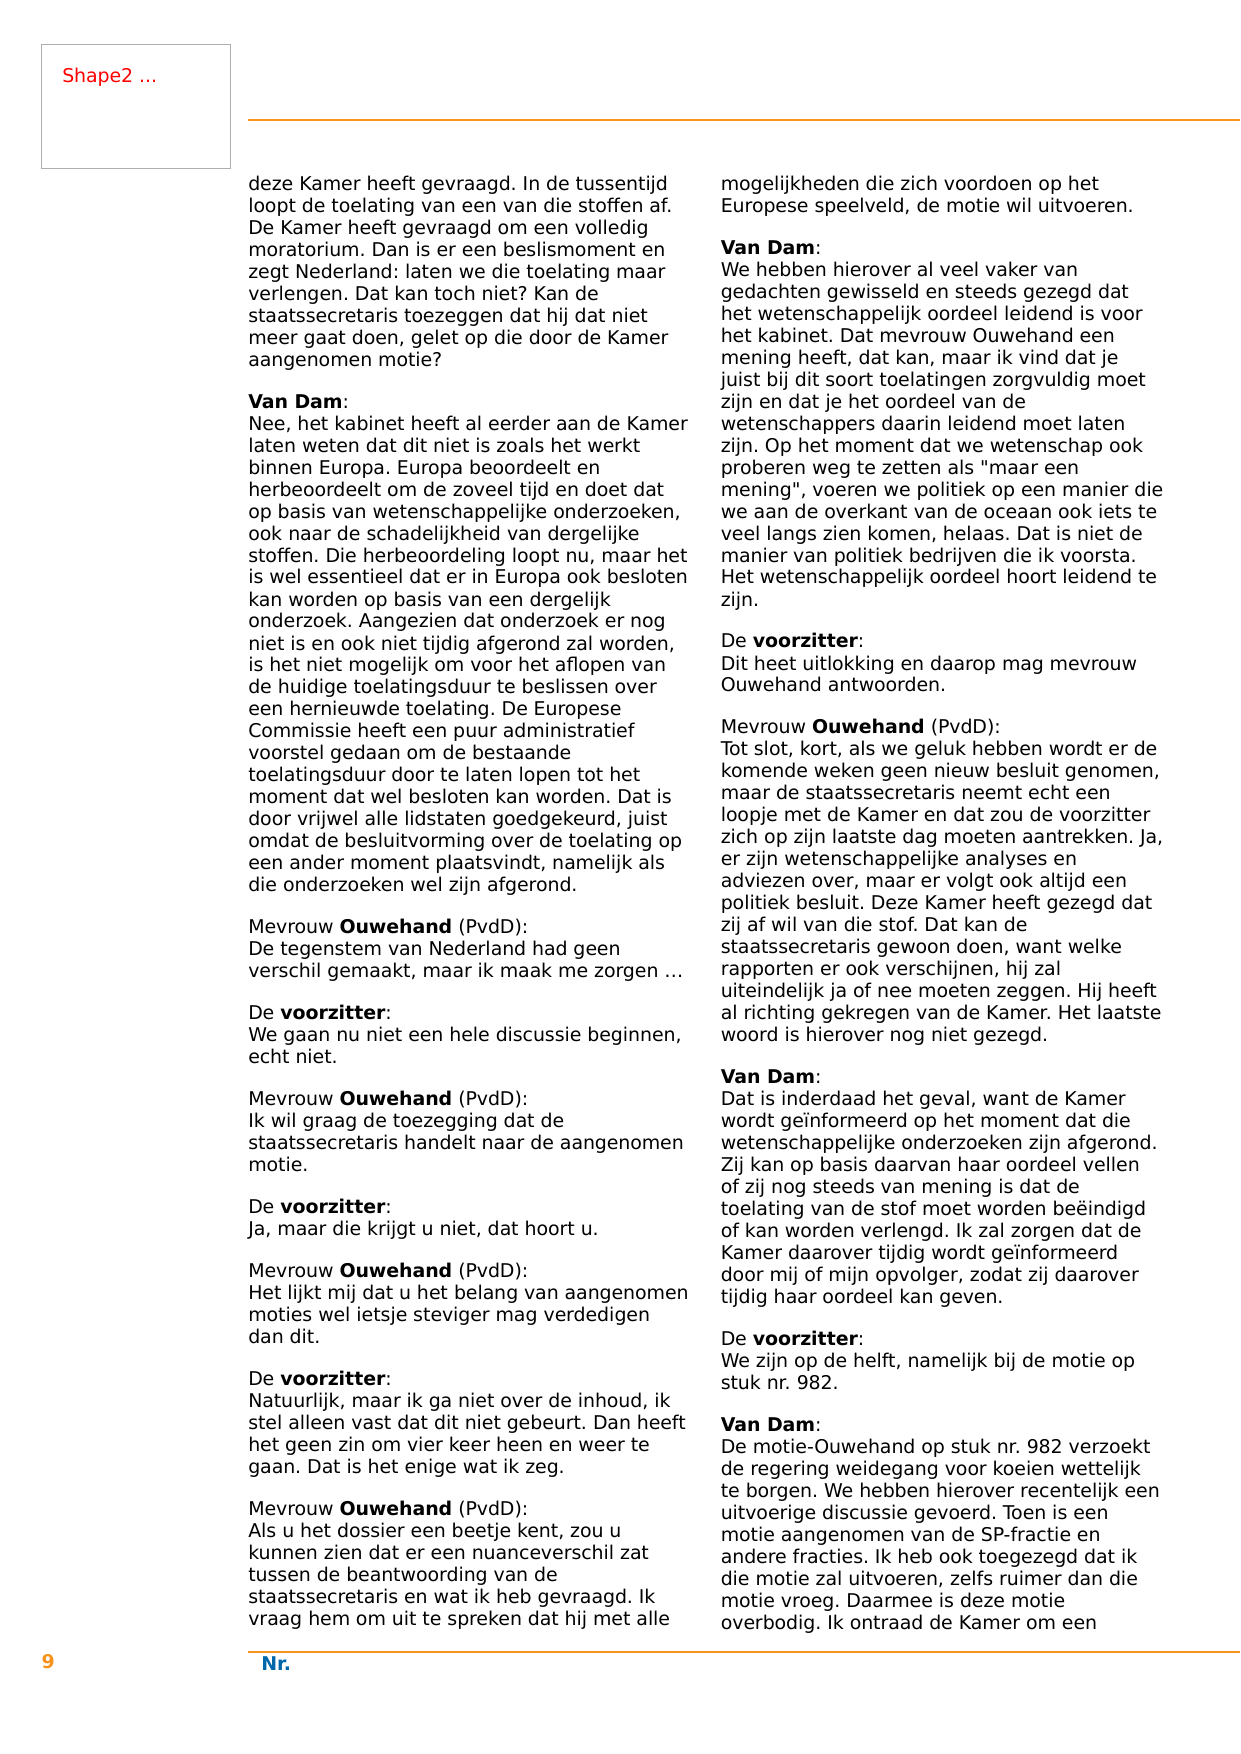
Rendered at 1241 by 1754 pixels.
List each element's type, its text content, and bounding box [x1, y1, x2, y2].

text De tegenstem van Nederland had geen verschil gemaakt, maar ik maak me zorgen … [248, 938, 691, 982]
text De voorzitter: [248, 1002, 691, 1024]
text We hebben hierover al veel vaker van gedachten gewisseld en steeds gezegd dat het wetenschappelijk oordeel leidend is voor het kabinet. Dat mevrouw Ouwehand een mening heeft, dat kan, maar ik vind dat je juist bij dit soort toelatingen zorgvuldig moet zijn en dat je het oordeel van de wetenschappers daarin leidend moet laten zijn. Op het moment dat we wetenschap ook proberen weg te zetten als "maar een mening", voeren we politiek op een manier die we aan de overkant van de oceaan ook iets te veel langs zien komen, helaas. Dat is niet de manier van politiek bedrijven die ik voorsta. Het wetenschappelijk oordeel hoort leidend te zijn. [721, 259, 1163, 610]
text Als u het dossier een beetje kent, zou u kunnen zien dat er een nuanceverschil zat tussen de beantwoording van de staatssecretaris en wat ik heb gevraagd. Ik vraag hem om uit te spreken dat hij met alle [248, 1520, 691, 1629]
text De voorzitter: [248, 1368, 691, 1390]
text Van Dam: [248, 391, 691, 413]
text Dit heet uitlokking en daarop mag mevrouw Ouwehand antwoorden. [721, 652, 1163, 696]
text Mevrouw Ouwehand (PvdD): [721, 716, 1163, 738]
text Van Dam: [721, 237, 1163, 259]
text Van Dam: [721, 1066, 1163, 1088]
text deze Kamer heeft gevraagd. In de tussentijd loopt de toelating van een van die stoffen af. De Kamer heeft gevraagd om een volledig moratorium. Dan is er een beslismoment en zegt Nederland: laten we die toelating maar verlengen. Dat kan toch niet? Kan de staatssecretaris toezeggen dat hij dat niet meer gaat doen, gelet op die door de Kamer aangenomen motie? [248, 173, 691, 371]
text Het lijkt mij dat u het belang van aangenomen moties wel ietsje steviger mag verdedigen dan dit. [248, 1282, 691, 1348]
text Dat is inderdaad het geval, want de Kamer wordt geïnformeerd op het moment dat die wetenschappelijke onderzoeken zijn afgerond. Zij kan op basis daarvan haar oordeel vellen of zij nog steeds van mening is dat de toelating van de stof moet worden beëindigd of kan worden verlengd. Ik zal zorgen dat de Kamer daarover tijdig wordt geïnformeerd door mij of mijn opvolger, zodat zij daarover tijdig haar oordeel kan geven. [721, 1088, 1163, 1308]
text Mevrouw Ouwehand (PvdD): [248, 1260, 691, 1282]
text mogelijkheden die zich voordoen op het Europese speelveld, de motie wil uitvoeren. [721, 173, 1163, 217]
text De motie-Ouwehand op stuk nr. 982 verzoekt de regering weidegang voor koeien wettelijk te borgen. We hebben hierover recentelijk een uitvoerige discussie gevoerd. Toen is een motie aangenomen van de SP-fractie en andere fracties. Ik heb ook toegezegd dat ik die motie zal uitvoeren, zelfs ruimer dan die motie vroeg. Daarmee is deze motie overbodig. Ik ontraad de Kamer om een [721, 1436, 1163, 1633]
text Mevrouw Ouwehand (PvdD): [248, 1498, 691, 1520]
text De voorzitter: [248, 1196, 691, 1218]
text Ik wil graag de toezegging dat de staatssecretaris handelt naar de aangenomen motie. [248, 1110, 691, 1176]
text Mevrouw Ouwehand (PvdD): [248, 916, 691, 938]
text Ja, maar die krijgt u niet, dat hoort u. [248, 1218, 691, 1240]
text Nee, het kabinet heeft al eerder aan de Kamer laten weten dat dit niet is zoals het werkt binnen Europa. Europa beoordeelt en herbeoordeelt om de zoveel tijd en doet dat op basis van wetenschappelijke onderzoeken, ook naar de schadelijkheid van dergelijke stoffen. Die herbeoordeling loopt nu, maar het is wel essentieel dat er in Europa ook besloten kan worden op basis van een dergelijk onderzoek. Aangezien dat onderzoek er nog niet is en ook niet tijdig afgerond zal worden, is het niet mogelijk om voor het aflopen van de huidige toelatingsduur te beslissen over een hernieuwde toelating. De Europese Commissie heeft een puur administratief voorstel gedaan om de bestaande toelatingsduur door te laten lopen tot het moment dat wel besloten kan worden. Dat is door vrijwel alle lidstaten goedgekeurd, juist omdat de besluitvorming over de toelating op een ander moment plaatsvindt, namelijk als die onderzoeken wel zijn afgerond. [248, 413, 691, 896]
text Natuurlijk, maar ik ga niet over de inhoud, ik stel alleen vast dat dit niet gebeurt. Dan heeft het geen zin om vier keer heen en weer te gaan. Dat is het enige wat ik zeg. [248, 1390, 691, 1478]
text Tot slot, kort, als we geluk hebben wordt er de komende weken geen nieuw besluit genomen, maar de staatssecretaris neemt echt een loopje met de Kamer en dat zou de voorzitter zich op zijn laatste dag moeten aantrekken. Ja, er zijn wetenschappelijke analyses en adviezen over, maar er volgt ook altijd een politiek besluit. Deze Kamer heeft gezegd dat zij af wil van die stof. Dat kan de staatssecretaris gewoon doen, want welke rapporten er ook verschijnen, hij zal uiteindelijk ja of nee moeten zeggen. Hij heeft al richting gekregen van de Kamer. Het laatste woord is hierover nog niet gezegd. [721, 738, 1163, 1046]
text We zijn op de helft, namelijk bij de motie op stuk nr. 982. [721, 1350, 1163, 1394]
text We gaan nu niet een hele discussie beginnen, echt niet. [248, 1024, 691, 1068]
text Van Dam: [721, 1414, 1163, 1436]
text De voorzitter: [721, 1328, 1163, 1350]
text De voorzitter: [721, 630, 1163, 652]
text Mevrouw Ouwehand (PvdD): [248, 1088, 691, 1110]
